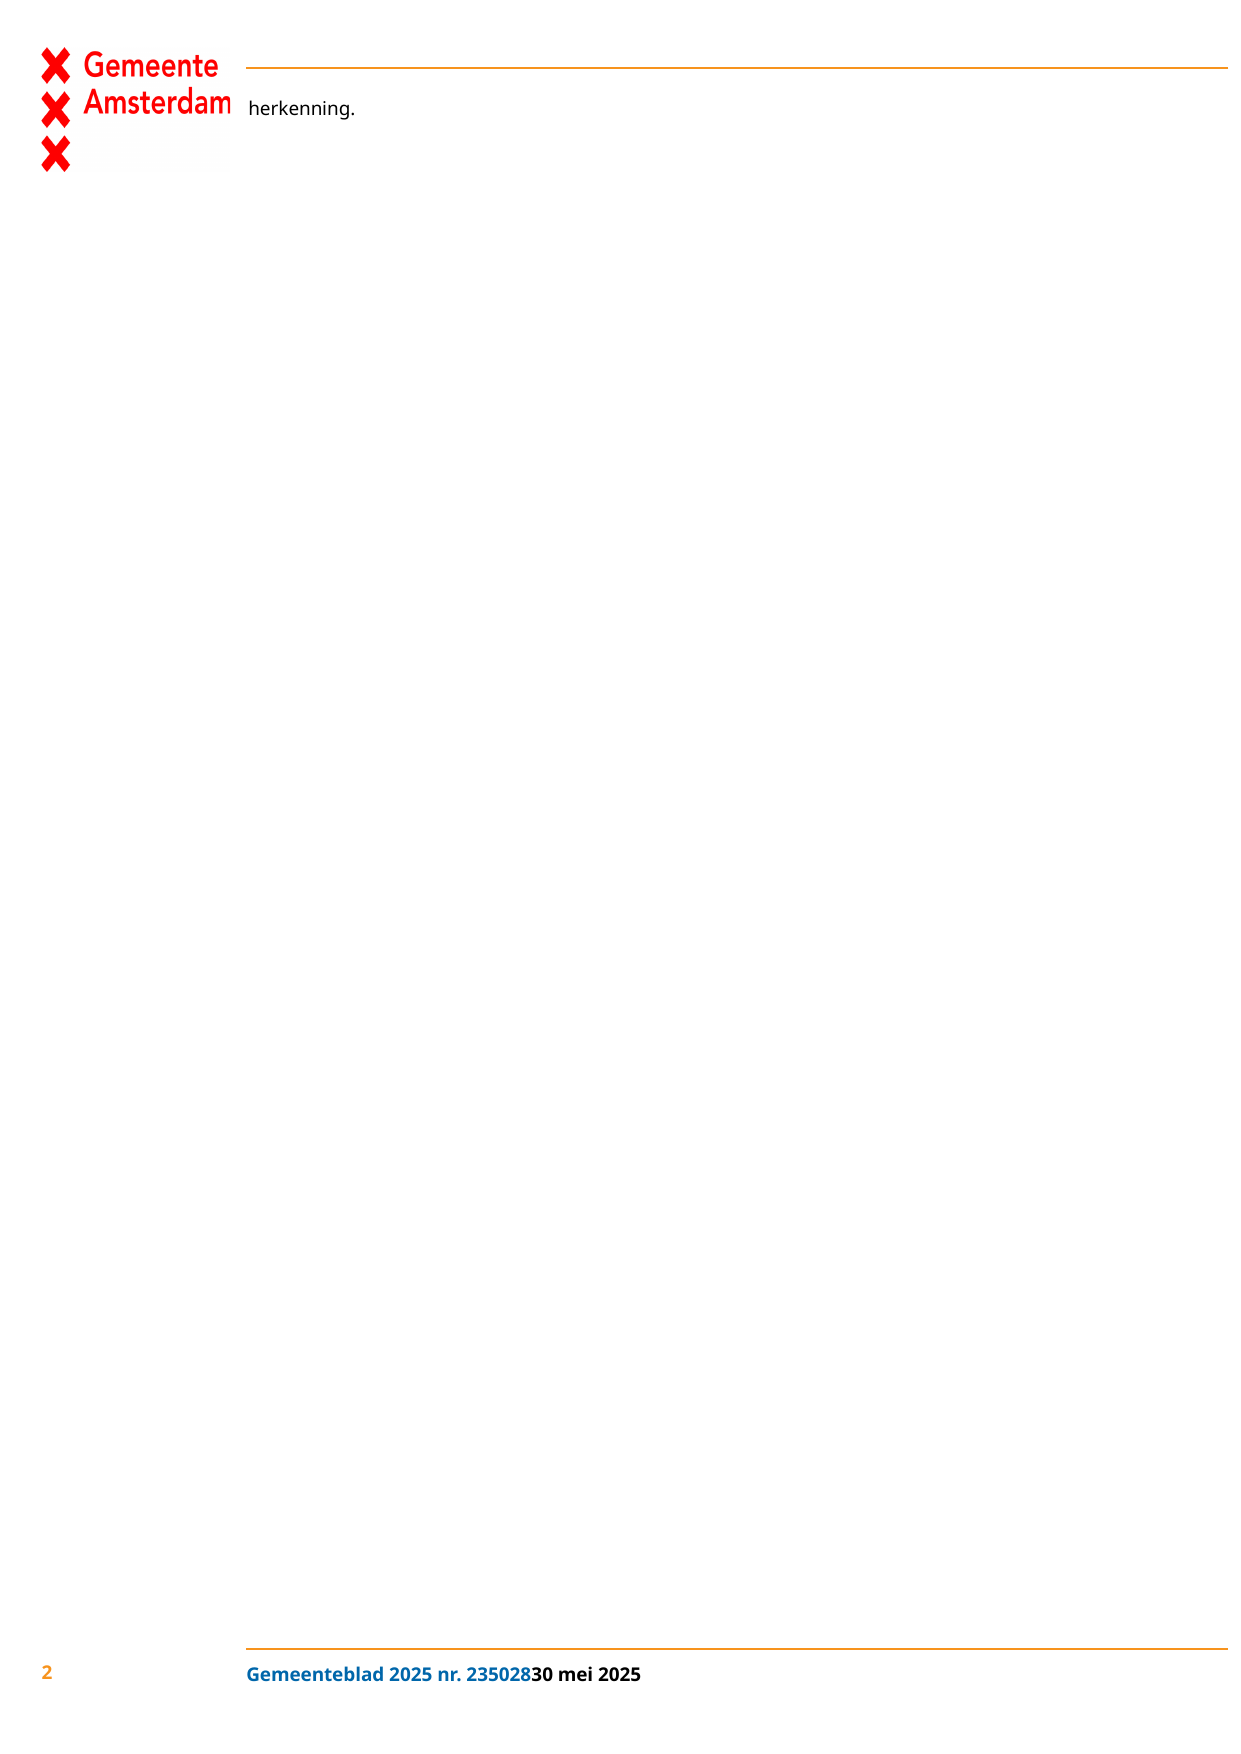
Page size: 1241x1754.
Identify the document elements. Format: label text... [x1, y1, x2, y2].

text herkenning. [248, 95, 1152, 121]
picture [41, 47, 231, 172]
